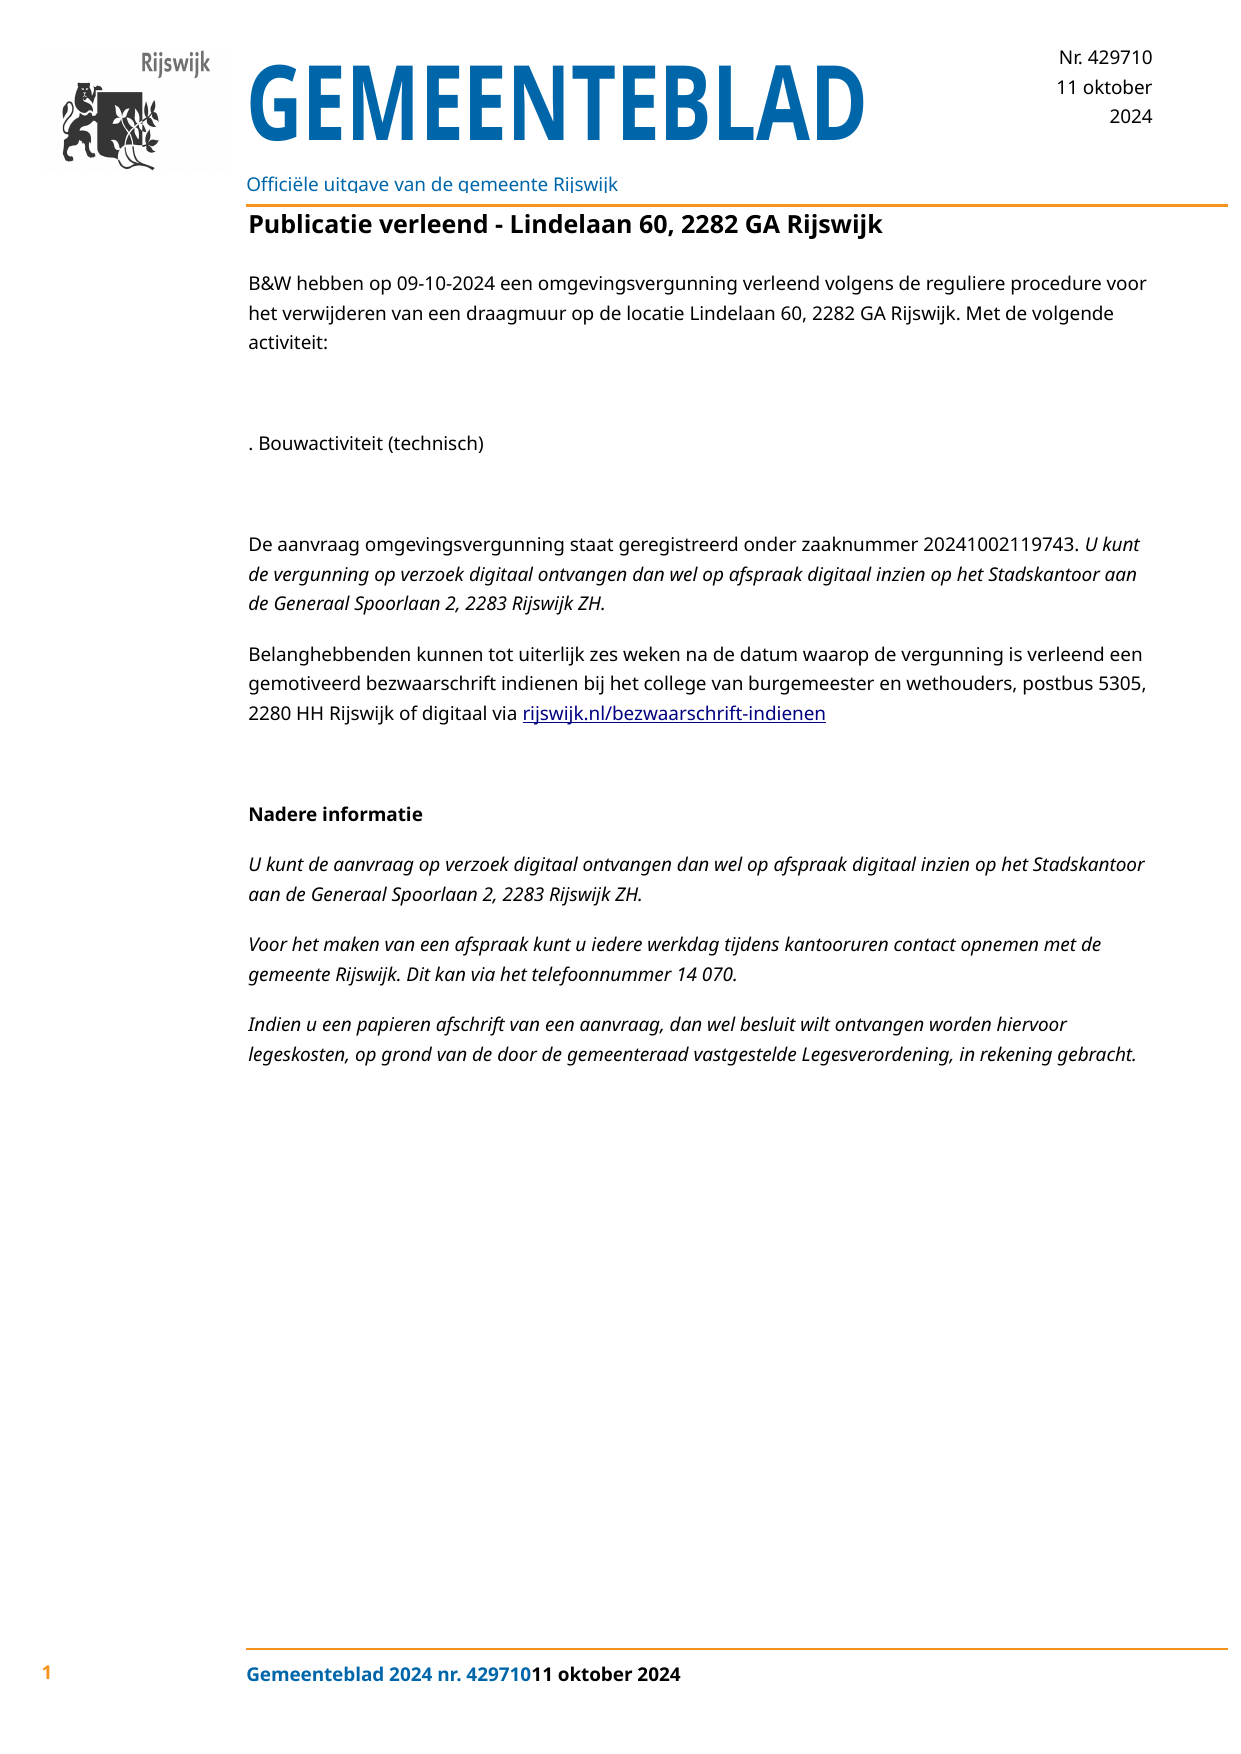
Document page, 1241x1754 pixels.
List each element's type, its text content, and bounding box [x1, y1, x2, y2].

text Voor het maken van een afspraak kunt u iedere werkdag tijdens kantooruren contact opnemen met de gemeente Rijswijk. Dit kan via het telefoonnummer 14 070. [248, 931, 1152, 986]
text . Bouwactiviteit (technisch) [248, 430, 1152, 456]
text De aanvraag omgevingsvergunning staat geregistreerd onder zaaknummer 20241002119743. U kunt de vergunning op verzoek digitaal ontvangen dan wel op afspraak digitaal inzien op het Stadskantoor aan de Generaal Spoorlaan 2, 2283 Rijswijk ZH. [248, 531, 1152, 616]
text B&W hebben op 09-10-2024 een omgevingsvergunning verleend volgens de reguliere procedure voor het verwijderen van een draagmuur op de locatie Lindelaan 60, 2282 GA Rijswijk. Met de volgende activiteit: [248, 270, 1152, 355]
text Publicatie verleend - Lindelaan 60, 2282 GA Rijswijk [248, 207, 1152, 241]
text Indien u een papieren afschrift van een aanvraag, dan wel besluit wilt ontvangen worden hiervoor legeskosten, op grond van de door de gemeenteraad vastgestelde Legesverordening, in rekening gebracht. [248, 1011, 1152, 1066]
picture [41, 47, 231, 172]
text U kunt de aanvraag op verzoek digitaal ontvangen dan wel op afspraak digitaal inzien op het Stadskantoor aan de Generaal Spoorlaan 2, 2283 Rijswijk ZH. [248, 851, 1152, 906]
text Nadere informatie [248, 801, 1152, 826]
text Belanghebbenden kunnen tot uiterlijk zes weken na de datum waarop de vergunning is verleend een gemotiveerd bezwaarschrift indienen bij het college van burgemeester en wethouders, postbus 5305, 2280 HH Rijswijk of digitaal via rijswijk.nl/bezwaarschrift-indienen [248, 641, 1152, 726]
